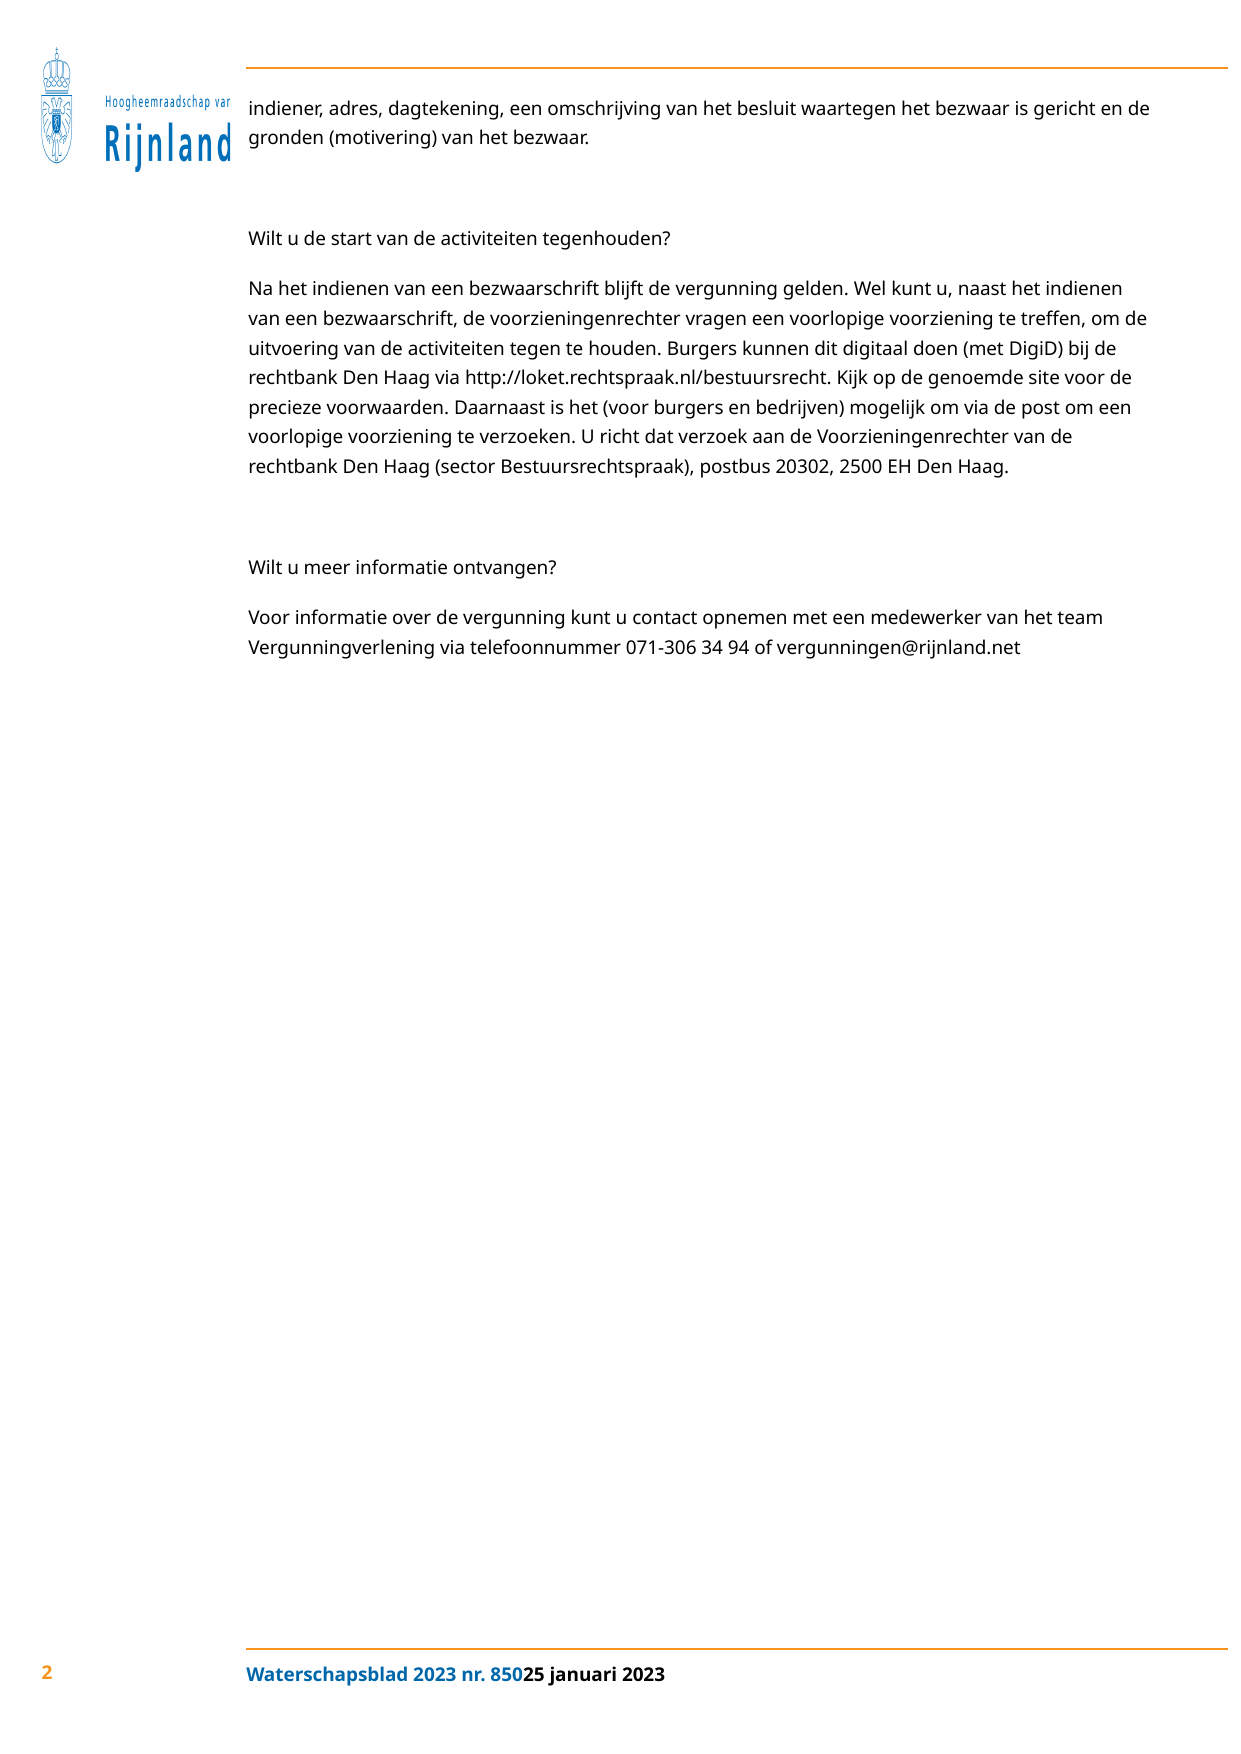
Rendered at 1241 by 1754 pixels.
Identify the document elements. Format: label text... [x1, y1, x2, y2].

text Wilt u meer informatie ontvangen? [248, 554, 1152, 580]
text indiener, adres, dagtekening, een omschrijving van het besluit waartegen het bezwaar is gericht en de gronden (motivering) van het bezwaar. [248, 95, 1152, 150]
text Wilt u de start van de activiteiten tegenhouden? [248, 225, 1152, 251]
text Voor informatie over de vergunning kunt u contact opnemen met een medewerker van het team Vergunningverlening via telefoonnummer 071-306 34 94 of vergunningen@rijnland.net [248, 604, 1152, 660]
text Na het indienen van een bezwaarschrift blijft de vergunning gelden. Wel kunt u, naast het indienen van een bezwaarschrift, de voorzieningenrechter vragen een voorlopige voorziening te treffen, om de uitvoering van de activiteiten tegen te houden. Burgers kunnen dit digitaal doen (met DigiD) bij de rechtbank Den Haag via http://loket.rechtspraak.nl/bestuursrecht. Kijk op de genoemde site voor de precieze voorwaarden. Daarnaast is het (voor burgers en bedrijven) mogelijk om via de post om een voorlopige voorziening te verzoeken. U richt dat verzoek aan de Voorzieningenrechter van de rechtbank Den Haag (sector Bestuursrechtspraak), postbus 20302, 2500 EH Den Haag. [248, 276, 1152, 479]
picture [41, 47, 231, 172]
